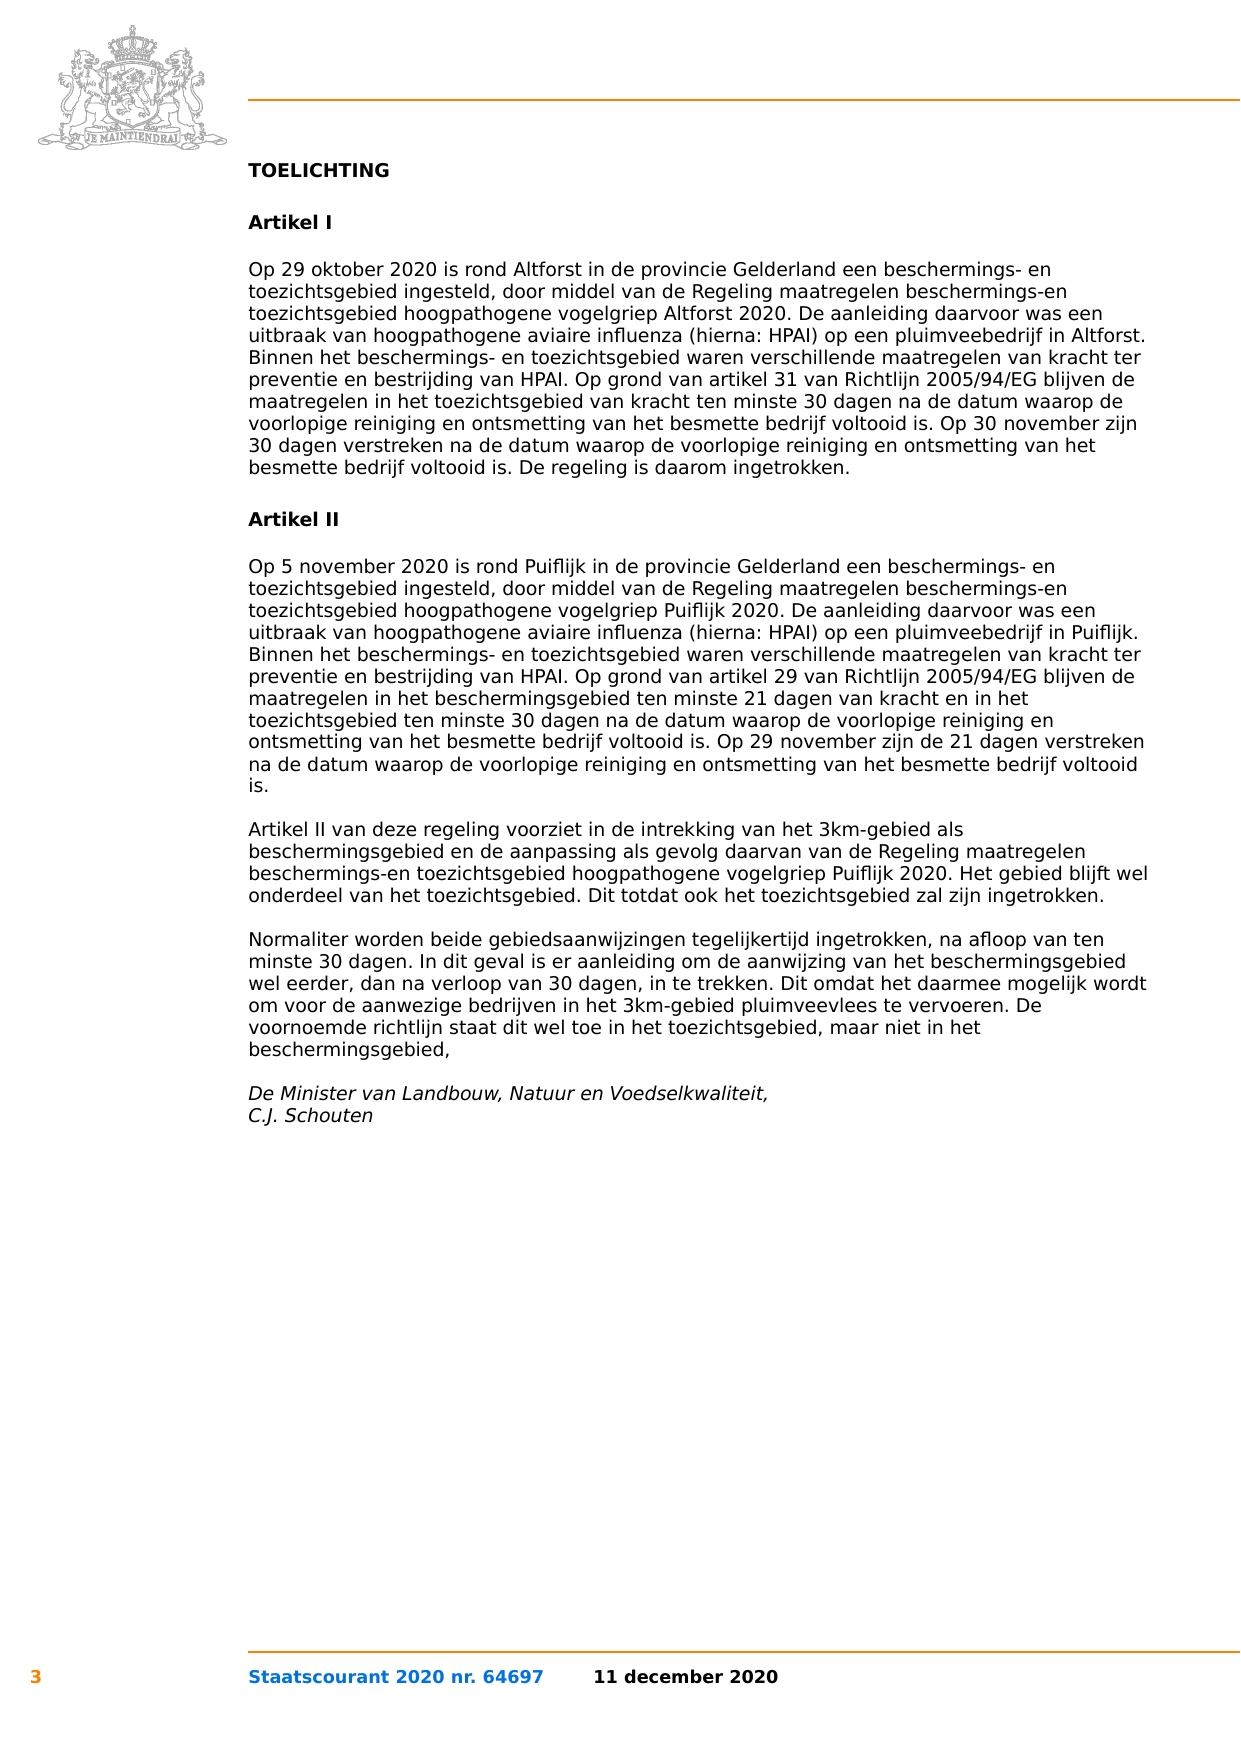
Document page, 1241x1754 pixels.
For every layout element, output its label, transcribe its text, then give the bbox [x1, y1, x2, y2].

picture [38, 25, 227, 150]
subtitle Artikel I [248, 212, 1163, 234]
text Normaliter worden beide gebiedsaanwijzingen tegelijkertijd ingetrokken, na afloop van ten minste 30 dagen. In dit geval is er aanleiding om de aanwijzing van het beschermingsgebied wel eerder, dan na verloop van 30 dagen, in te trekken. Dit omdat het daarmee mogelijk wordt om voor de aanwezige bedrijven in het 3km-gebied pluimveevlees te vervoeren. De voornoemde richtlijn staat dit wel toe in het toezichtsgebied, maar niet in het beschermingsgebied, [248, 929, 1163, 1061]
text Artikel II van deze regeling voorziet in de intrekking van het 3km-gebied als beschermingsgebied en de aanpassing als gevolg daarvan van de Regeling maatregelen beschermings-en toezichtsgebied hoogpathogene vogelgriep Puiflijk 2020. Het gebied blijft wel onderdeel van het toezichtsgebied. Dit totdat ook het toezichtsgebied zal zijn ingetrokken. [248, 819, 1163, 907]
text Op 5 november 2020 is rond Puiflijk in de provincie Gelderland een beschermings- en toezichtsgebied ingesteld, door middel van de Regeling maatregelen beschermings-en toezichtsgebied hoogpathogene vogelgriep Puiflijk 2020. De aanleiding daarvoor was een uitbraak van hoogpathogene aviaire influenza (hierna: HPAI) op een pluimveebedrijf in Puiflijk. Binnen het beschermings- en toezichtsgebied waren verschillende maatregelen van kracht ter preventie en bestrijding van HPAI. Op grond van artikel 29 van Richtlijn 2005/94/EG blijven de maatregelen in het beschermingsgebied ten minste 21 dagen van kracht en in het toezichtsgebied ten minste 30 dagen na de datum waarop de voorlopige reiniging en ontsmetting van het besmette bedrijf voltooid is. Op 29 november zijn de 21 dagen verstreken na de datum waarop de voorlopige reiniging en ontsmetting van het besmette bedrijf voltooid is. [248, 556, 1163, 797]
text Op 29 oktober 2020 is rond Altforst in de provincie Gelderland een beschermings- en toezichtsgebied ingesteld, door middel van de Regeling maatregelen beschermings-en toezichtsgebied hoogpathogene vogelgriep Altforst 2020. De aanleiding daarvoor was een uitbraak van hoogpathogene aviaire influenza (hierna: HPAI) op een pluimveebedrijf in Altforst. Binnen het beschermings- en toezichtsgebied waren verschillende maatregelen van kracht ter preventie en bestrijding van HPAI. Op grond van artikel 31 van Richtlijn 2005/94/EG blijven de maatregelen in het toezichtsgebied van kracht ten minste 30 dagen na de datum waarop de voorlopige reiniging en ontsmetting van het besmette bedrijf voltooid is. Op 30 november zijn 30 dagen verstreken na de datum waarop de voorlopige reiniging en ontsmetting van het besmette bedrijf voltooid is. De regeling is daarom ingetrokken. [248, 259, 1163, 479]
subtitle Artikel II [248, 509, 1163, 531]
subtitle TOELICHTING [248, 160, 1163, 182]
text De Minister van Landbouw, Natuur en Voedselkwaliteit, C.J. Schouten [248, 1083, 1163, 1127]
